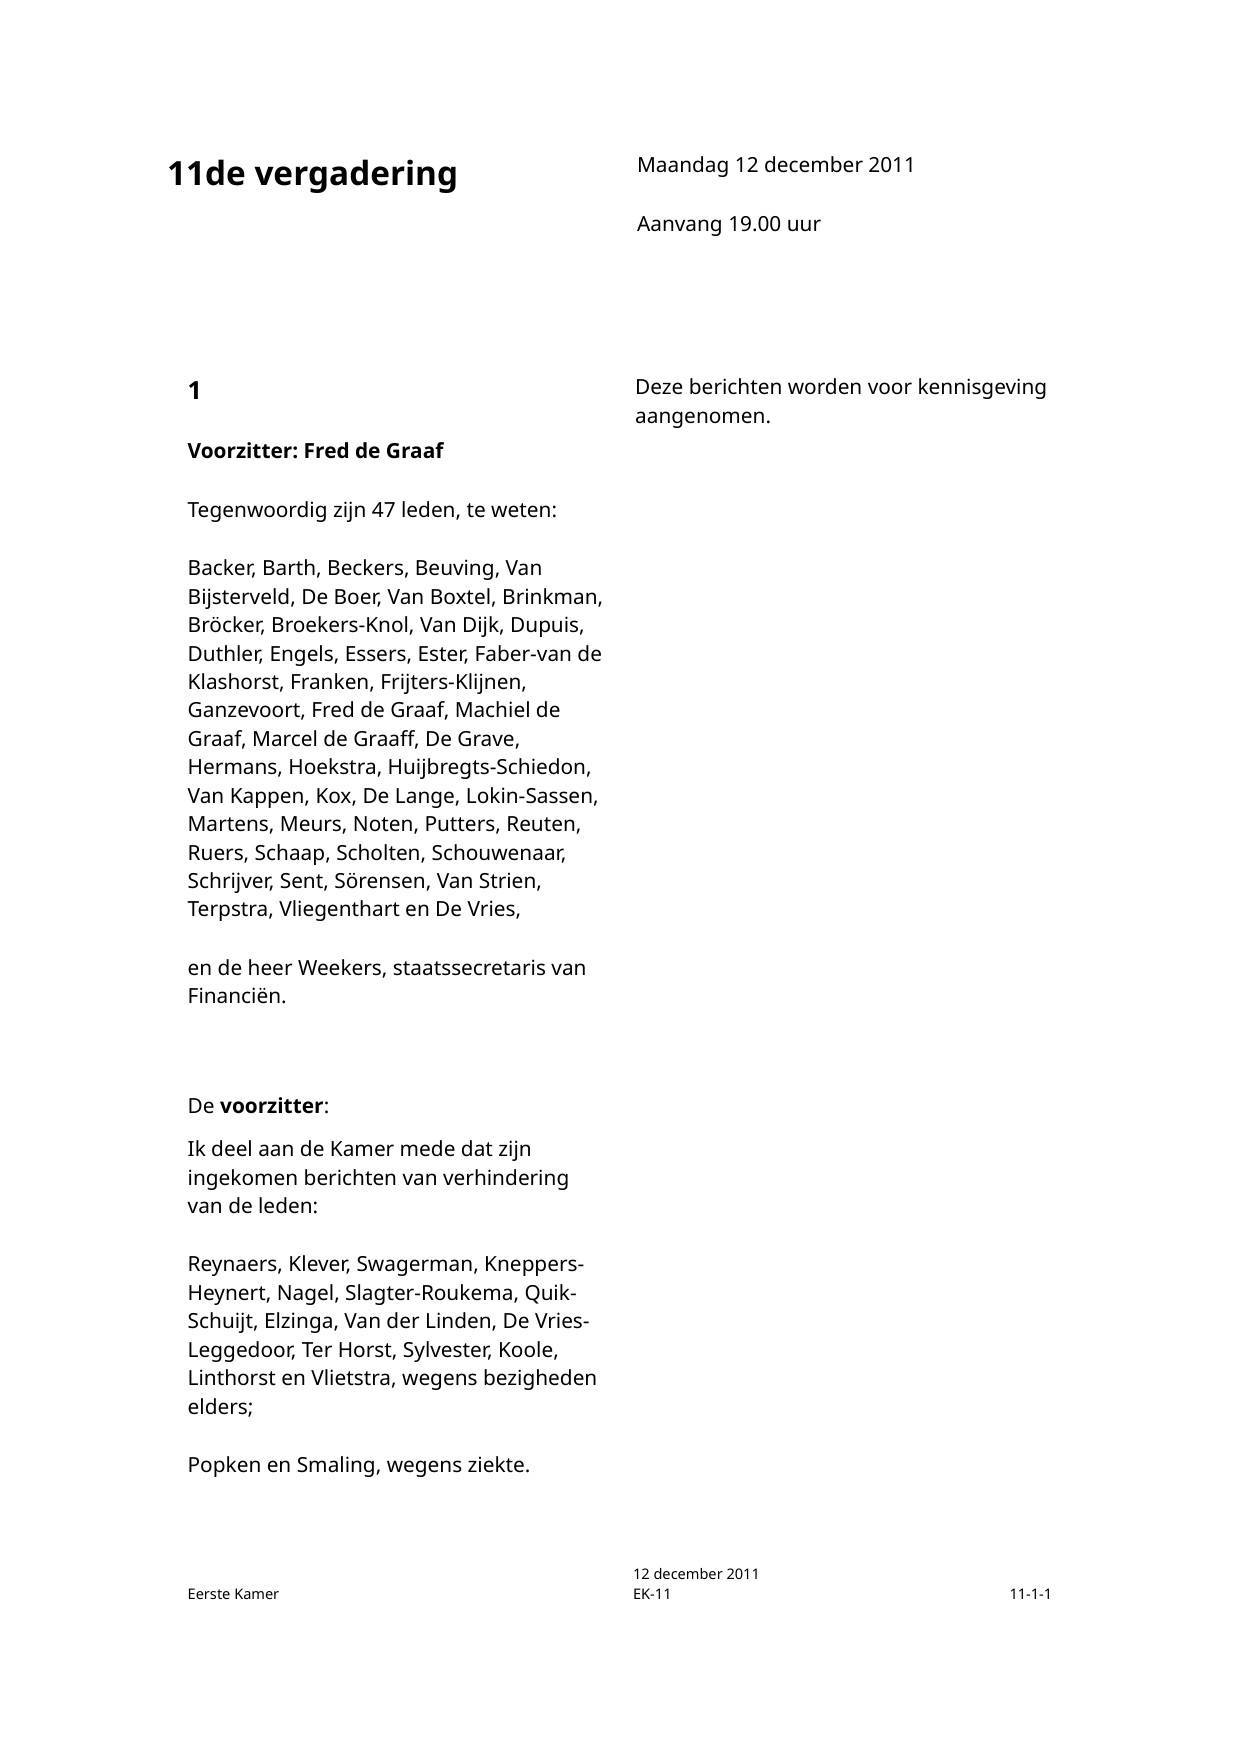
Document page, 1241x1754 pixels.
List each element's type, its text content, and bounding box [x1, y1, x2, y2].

text De voorzitter: [187, 1091, 605, 1119]
text Maandag 12 december 2011 [637, 150, 1047, 178]
text en de heer Weekers, staatssecretaris van Financiën. [187, 953, 605, 1010]
text Deze berichten worden voor kennisgeving aangenomen. [635, 150, 1053, 429]
text Popken en Smaling, wegens ziekte. [187, 1450, 605, 1479]
text 11de vergadering [167, 150, 615, 195]
text Tegenwoordig zijn 47 leden, te weten: [187, 495, 605, 523]
text Ik deel aan de Kamer mede dat zijn ingekomen berichten van verhindering van de leden: [187, 1134, 605, 1219]
text Backer, Barth, Beckers, Beuving, Van Bijsterveld, De Boer, Van Boxtel, Brinkman, Bröcker, Broekers-Knol, Van Dijk, Dupuis, Duthler, Engels, Essers, Ester, Faber-van de Klashorst, Franken, Frijters-Klijnen, Ganzevoort, Fred de Graaf, Machiel de Graaf, Marcel de Graaff, De Grave, Hermans, Hoekstra, Huijbregts-Schiedon, Van Kappen, Kox, De Lange, Lokin-Sassen, Martens, Meurs, Noten, Putters, Reuten, Ruers, Schaap, Scholten, Schouwenaar, Schrijver, Sent, Sörensen, Van Strien, Terpstra, Vliegenthart en De Vries, [187, 553, 605, 923]
text Aanvang 19.00 uur [637, 209, 1047, 237]
text Voorzitter: Fred de Graaf [187, 436, 605, 465]
text  [187, 1040, 605, 1068]
text 1 [187, 282, 605, 406]
text Reynaers, Klever, Swagerman, Kneppers-Heynert, Nagel, Slagter-Roukema, Quik-Schuijt, Elzinga, Van der Linden, De Vries-Leggedoor, Ter Horst, Sylvester, Koole, Linthorst en Vlietstra, wegens bezigheden elders; [187, 1249, 605, 1420]
